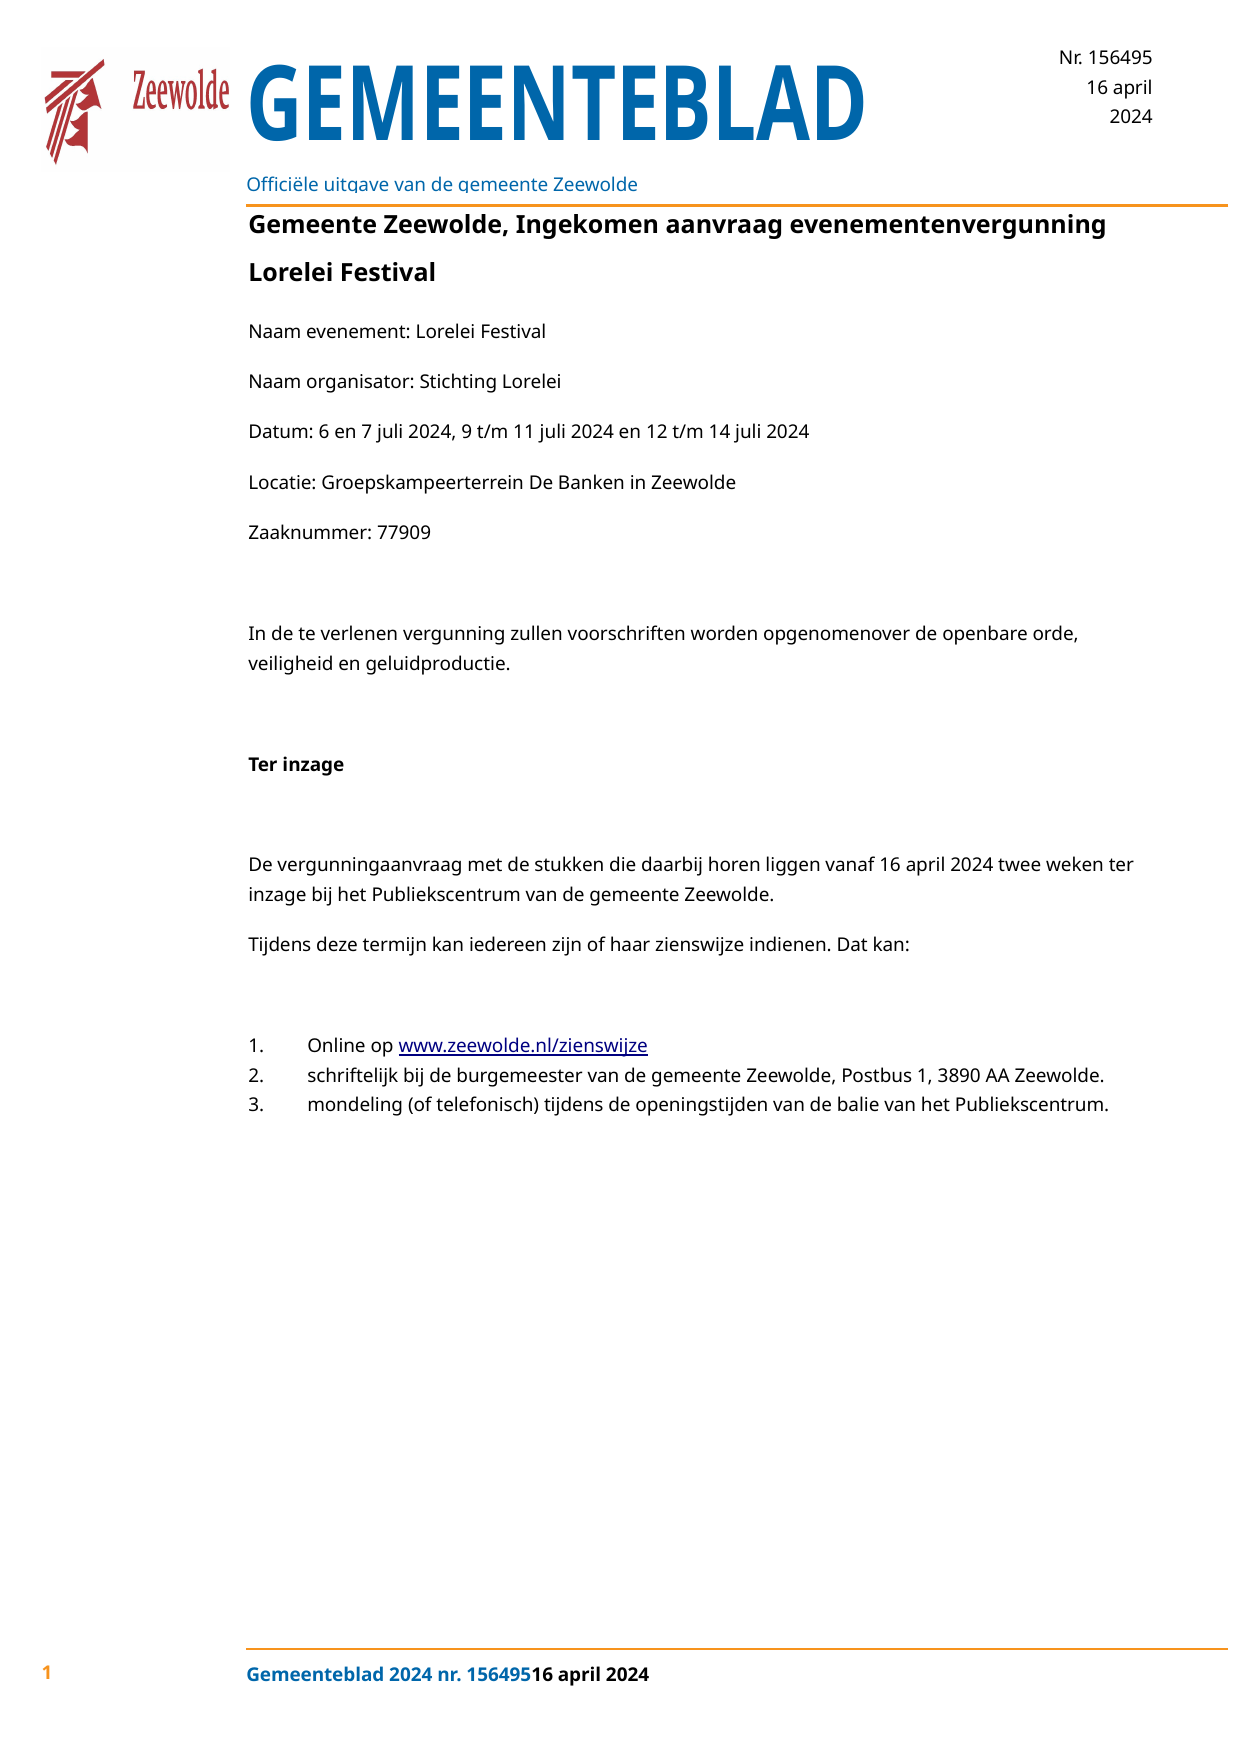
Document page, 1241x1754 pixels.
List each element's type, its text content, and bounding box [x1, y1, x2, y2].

list Online op www.zeewolde.nl/zienswijze [248, 1032, 1152, 1058]
text Datum: 6 en 7 juli 2024, 9 t/m 11 juli 2024 en 12 t/m 14 juli 2024 [248, 419, 1152, 444]
text Locatie: Groepskampeerterrein De Banken in Zeewolde [248, 469, 1152, 495]
list mondeling (of telefonisch) tijdens de openingstijden van de balie van het Publiekscentrum. [248, 1092, 1152, 1117]
text Gemeente Zeewolde, Ingekomen aanvraag evenementenvergunning Lorelei Festival [248, 207, 1152, 288]
text Naam organisator: Stichting Lorelei [248, 368, 1152, 394]
text De vergunningaanvraag met de stukken die daarbij horen liggen vanaf 16 april 2024 twee weken ter inzage bij het Publiekscentrum van de gemeente Zeewolde. [248, 852, 1152, 907]
text In de te verlenen vergunning zullen voorschriften worden opgenomenover de openbare orde, veiligheid en geluidproductie. [248, 620, 1152, 676]
list schriftelijk bij de burgemeester van de gemeente Zeewolde, Postbus 1, 3890 AA Zeewolde. [248, 1062, 1152, 1088]
picture [41, 47, 231, 172]
text Ter inzage [248, 751, 1152, 777]
text Naam evenement: Lorelei Festival [248, 318, 1152, 344]
text Tijdens deze termijn kan iedereen zijn of haar zienswijze indienen. Dat kan: [248, 932, 1152, 957]
text Zaaknummer: 77909 [248, 519, 1152, 545]
